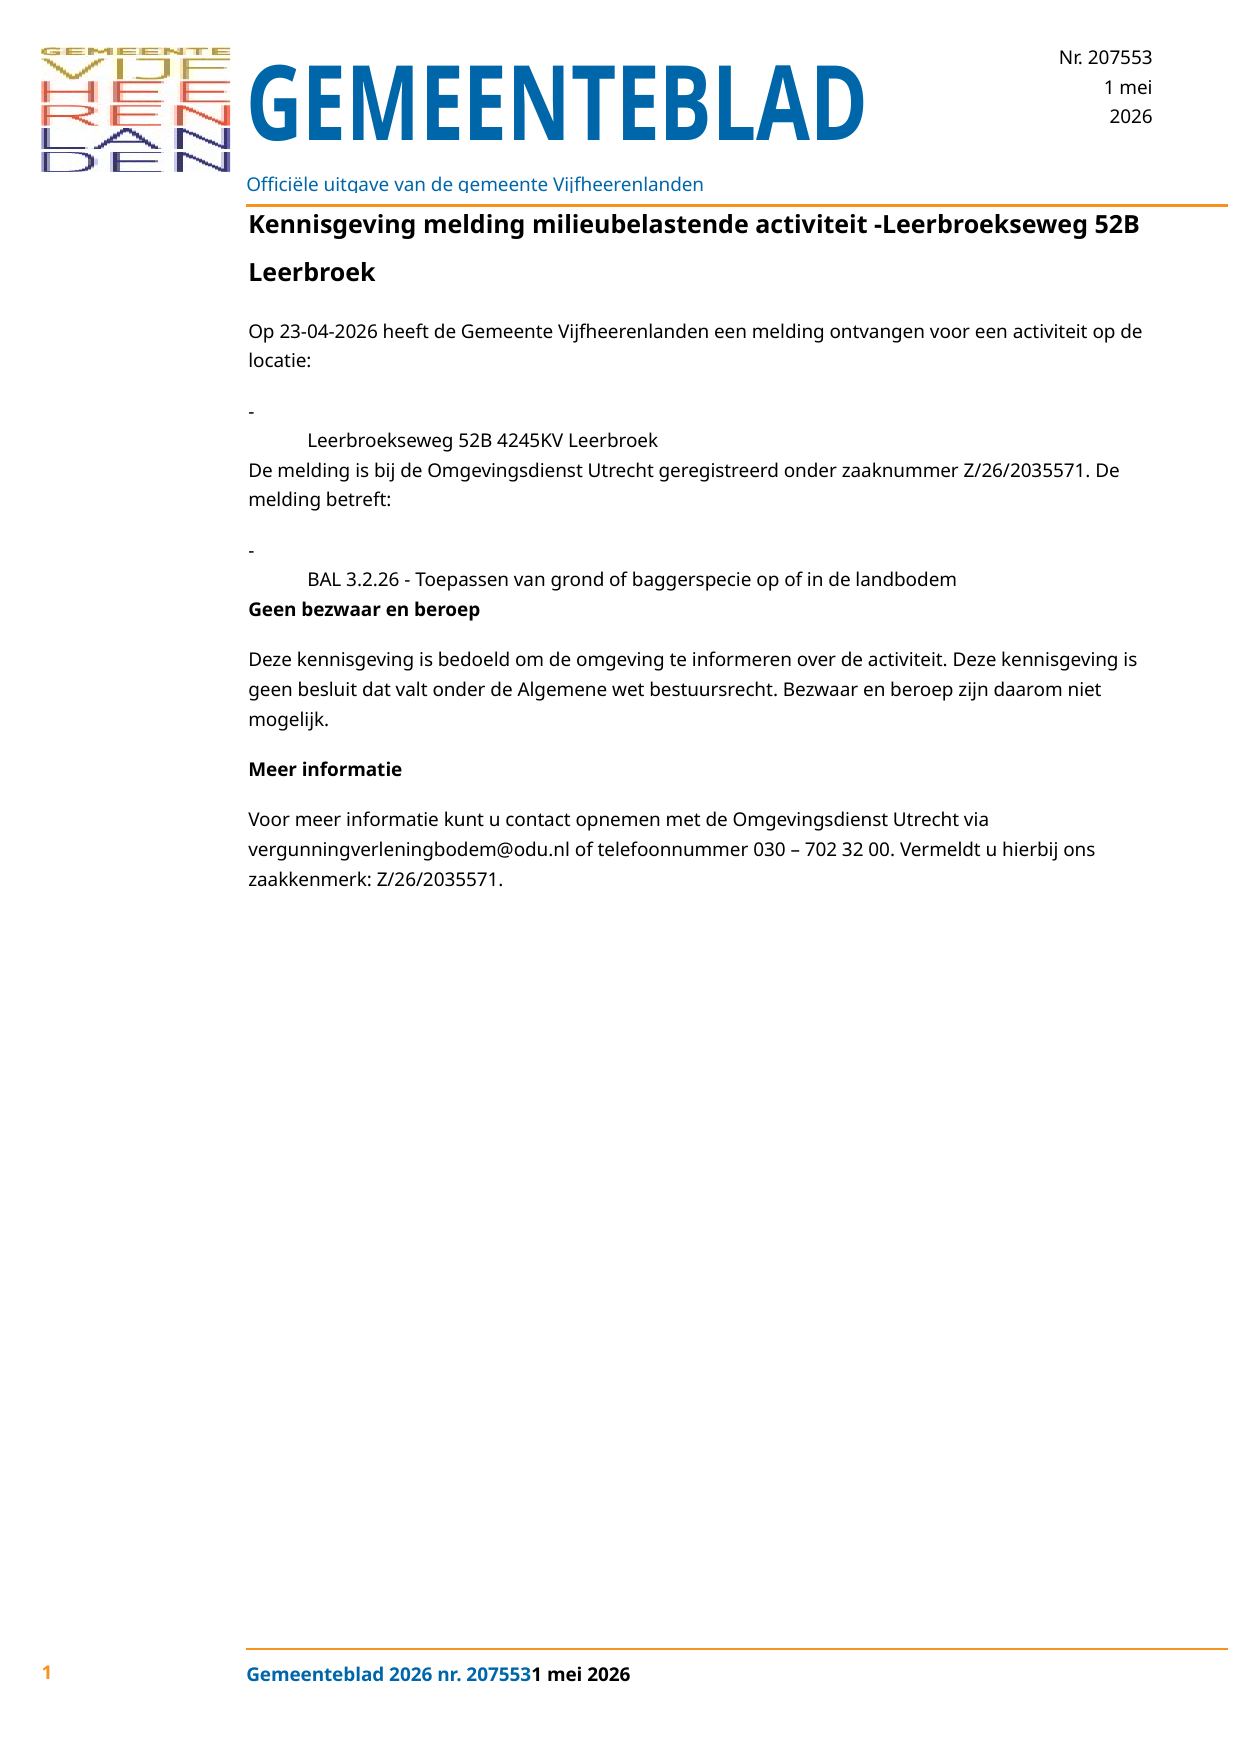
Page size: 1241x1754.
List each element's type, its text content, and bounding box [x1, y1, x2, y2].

list BAL 3.2.26 - Toepassen van grond of baggerspecie op of in de landbodem [248, 567, 1152, 592]
text Deze kennisgeving is bedoeld om de omgeving te informeren over de activiteit. Deze kennisgeving is geen besluit dat valt onder de Algemene wet bestuursrecht. Bezwaar en beroep zijn daarom niet mogelijk. [248, 647, 1152, 732]
text Geen bezwaar en beroep [248, 596, 1152, 622]
list Leerbroekseweg 52B 4245KV Leerbroek [248, 427, 1152, 453]
text Meer informatie [248, 756, 1152, 782]
text Voor meer informatie kunt u contact opnemen met de Omgevingsdienst Utrecht via vergunningverleningbodem@odu.nl of telefoonnummer 030 – 702 32 00. Vermeldt u hierbij ons zaakkenmerk: Z/26/2035571. [248, 807, 1152, 892]
text Kennisgeving melding milieubelastende activiteit -Leerbroekseweg 52B Leerbroek [248, 207, 1152, 288]
picture [41, 47, 231, 172]
text De melding is bij de Omgevingsdienst Utrecht geregistreerd onder zaaknummer Z/26/2035571. De melding betreft: [248, 457, 1152, 512]
text Op 23-04-2026 heeft de Gemeente Vijfheerenlanden een melding ontvangen voor een activiteit op de locatie: [248, 318, 1152, 373]
